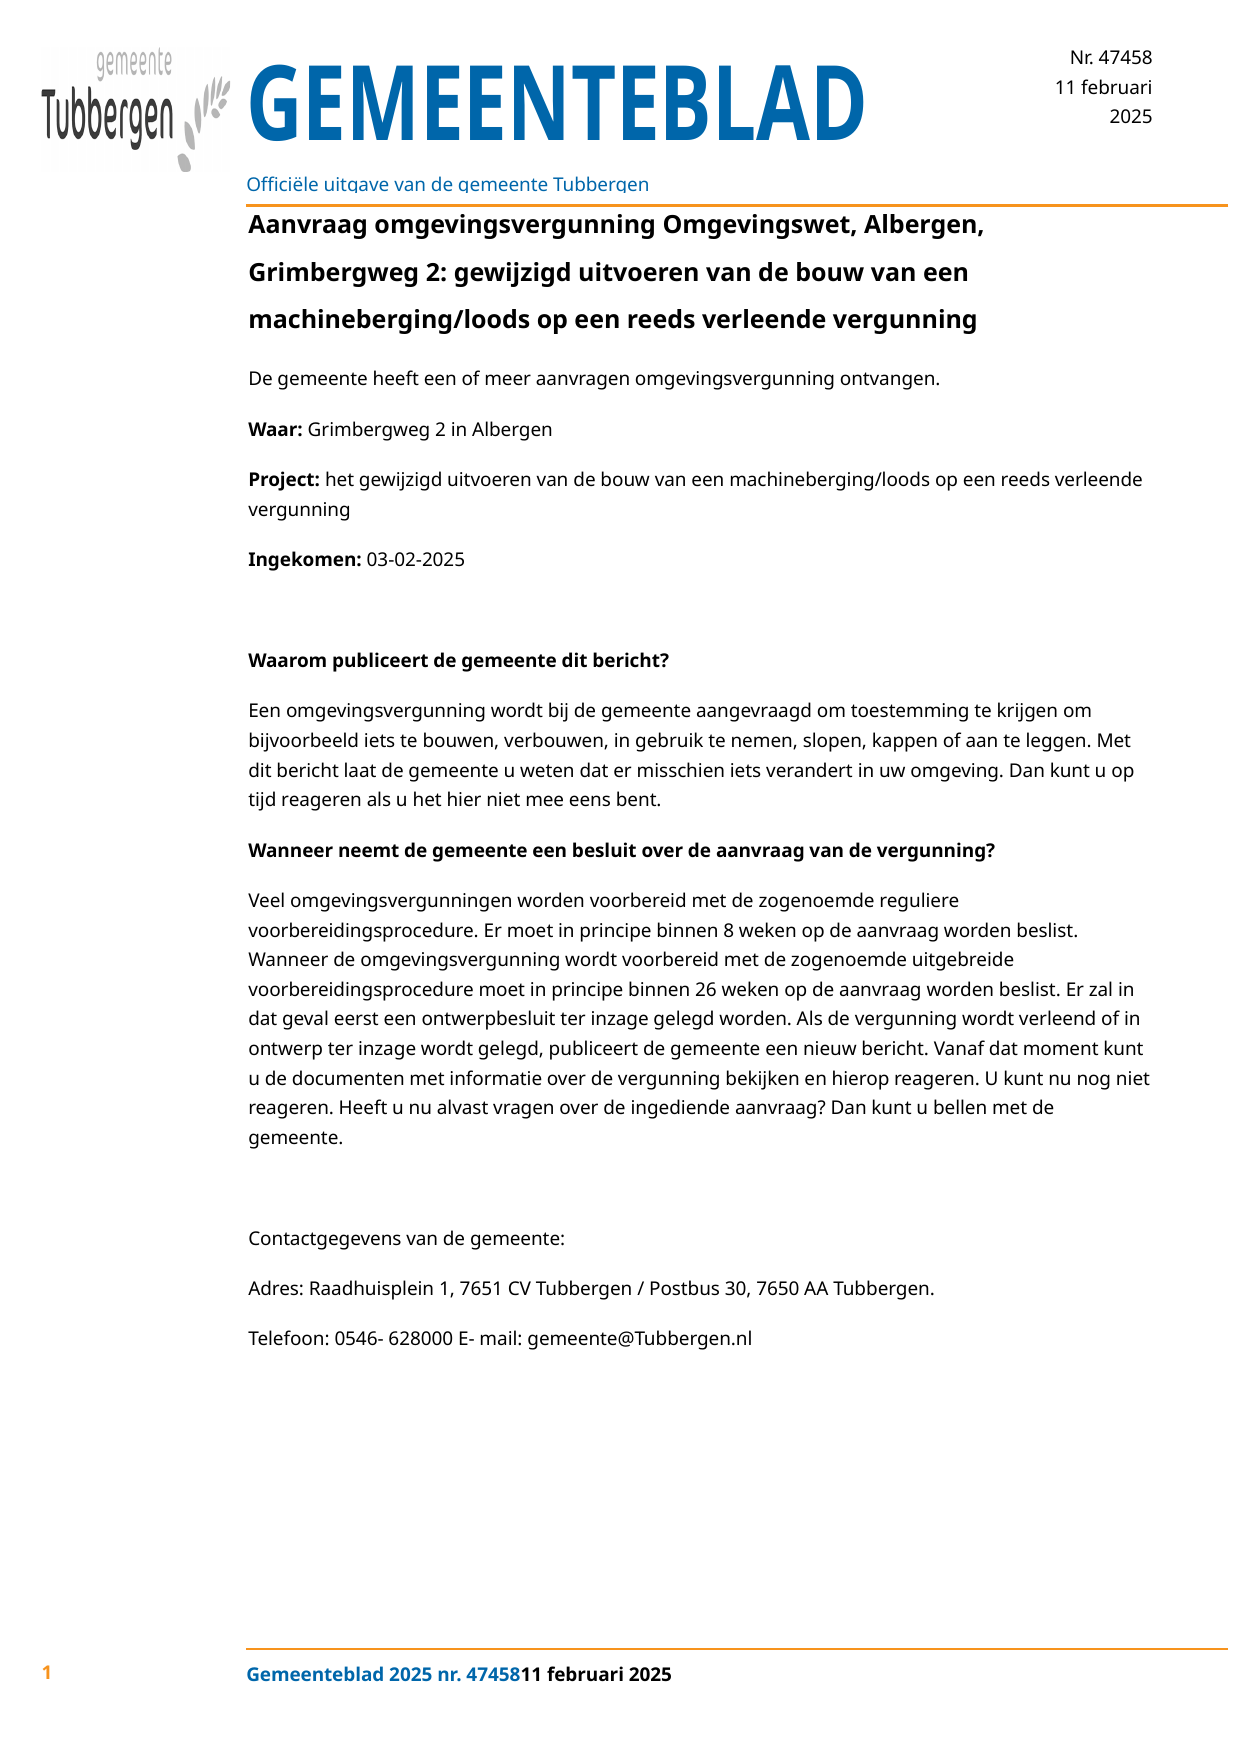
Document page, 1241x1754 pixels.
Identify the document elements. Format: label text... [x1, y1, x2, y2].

text Veel omgevingsvergunningen worden voorbereid met de zogenoemde reguliere voorbereidingsprocedure. Er moet in principe binnen 8 weken op de aanvraag worden beslist. Wanneer de omgevingsvergunning wordt voorbereid met de zogenoemde uitgebreide voorbereidingsprocedure moet in principe binnen 26 weken op de aanvraag worden beslist. Er zal in dat geval eerst een ontwerpbesluit ter inzage gelegd worden. Als de vergunning wordt verleend of in ontwerp ter inzage wordt gelegd, publiceert de gemeente een nieuw bericht. Vanaf dat moment kunt u de documenten met informatie over de vergunning bekijken en hierop reageren. U kunt nu nog niet reageren. Heeft u nu alvast vragen over de ingediende aanvraag? Dan kunt u bellen met de gemeente. [248, 887, 1152, 1149]
text Aanvraag omgevingsvergunning Omgevingswet, Albergen, Grimbergweg 2: gewijzigd uitvoeren van de bouw van een machineberging/loods op een reeds verleende vergunning [248, 207, 1152, 336]
text Project: het gewijzigd uitvoeren van de bouw van een machineberging/loods op een reeds verleende vergunning [248, 466, 1152, 522]
text Ingekomen: 03-02-2025 [248, 546, 1152, 572]
picture [41, 47, 231, 172]
text De gemeente heeft een of meer aanvragen omgevingsvergunning ontvangen. [248, 366, 1152, 391]
text Een omgevingsvergunning wordt bij de gemeente aangevraagd om toestemming te krijgen om bijvoorbeeld iets te bouwen, verbouwen, in gebruik te nemen, slopen, kappen of aan te leggen. Met dit bericht laat de gemeente u weten dat er misschien iets verandert in uw omgeving. Dan kunt u op tijd reageren als u het hier niet mee eens bent. [248, 698, 1152, 812]
text Waar: Grimbergweg 2 in Albergen [248, 416, 1152, 442]
text Waarom publiceert de gemeente dit bericht? [248, 647, 1152, 673]
text Telefoon: 0546- 628000 E- mail: gemeente@Tubbergen.nl [248, 1326, 1152, 1351]
text Wanneer neemt de gemeente een besluit over de aanvraag van de vergunning? [248, 837, 1152, 862]
text Adres: Raadhuisplein 1, 7651 CV Tubbergen / Postbus 30, 7650 AA Tubbergen. [248, 1275, 1152, 1301]
text Contactgegevens van de gemeente: [248, 1225, 1152, 1250]
